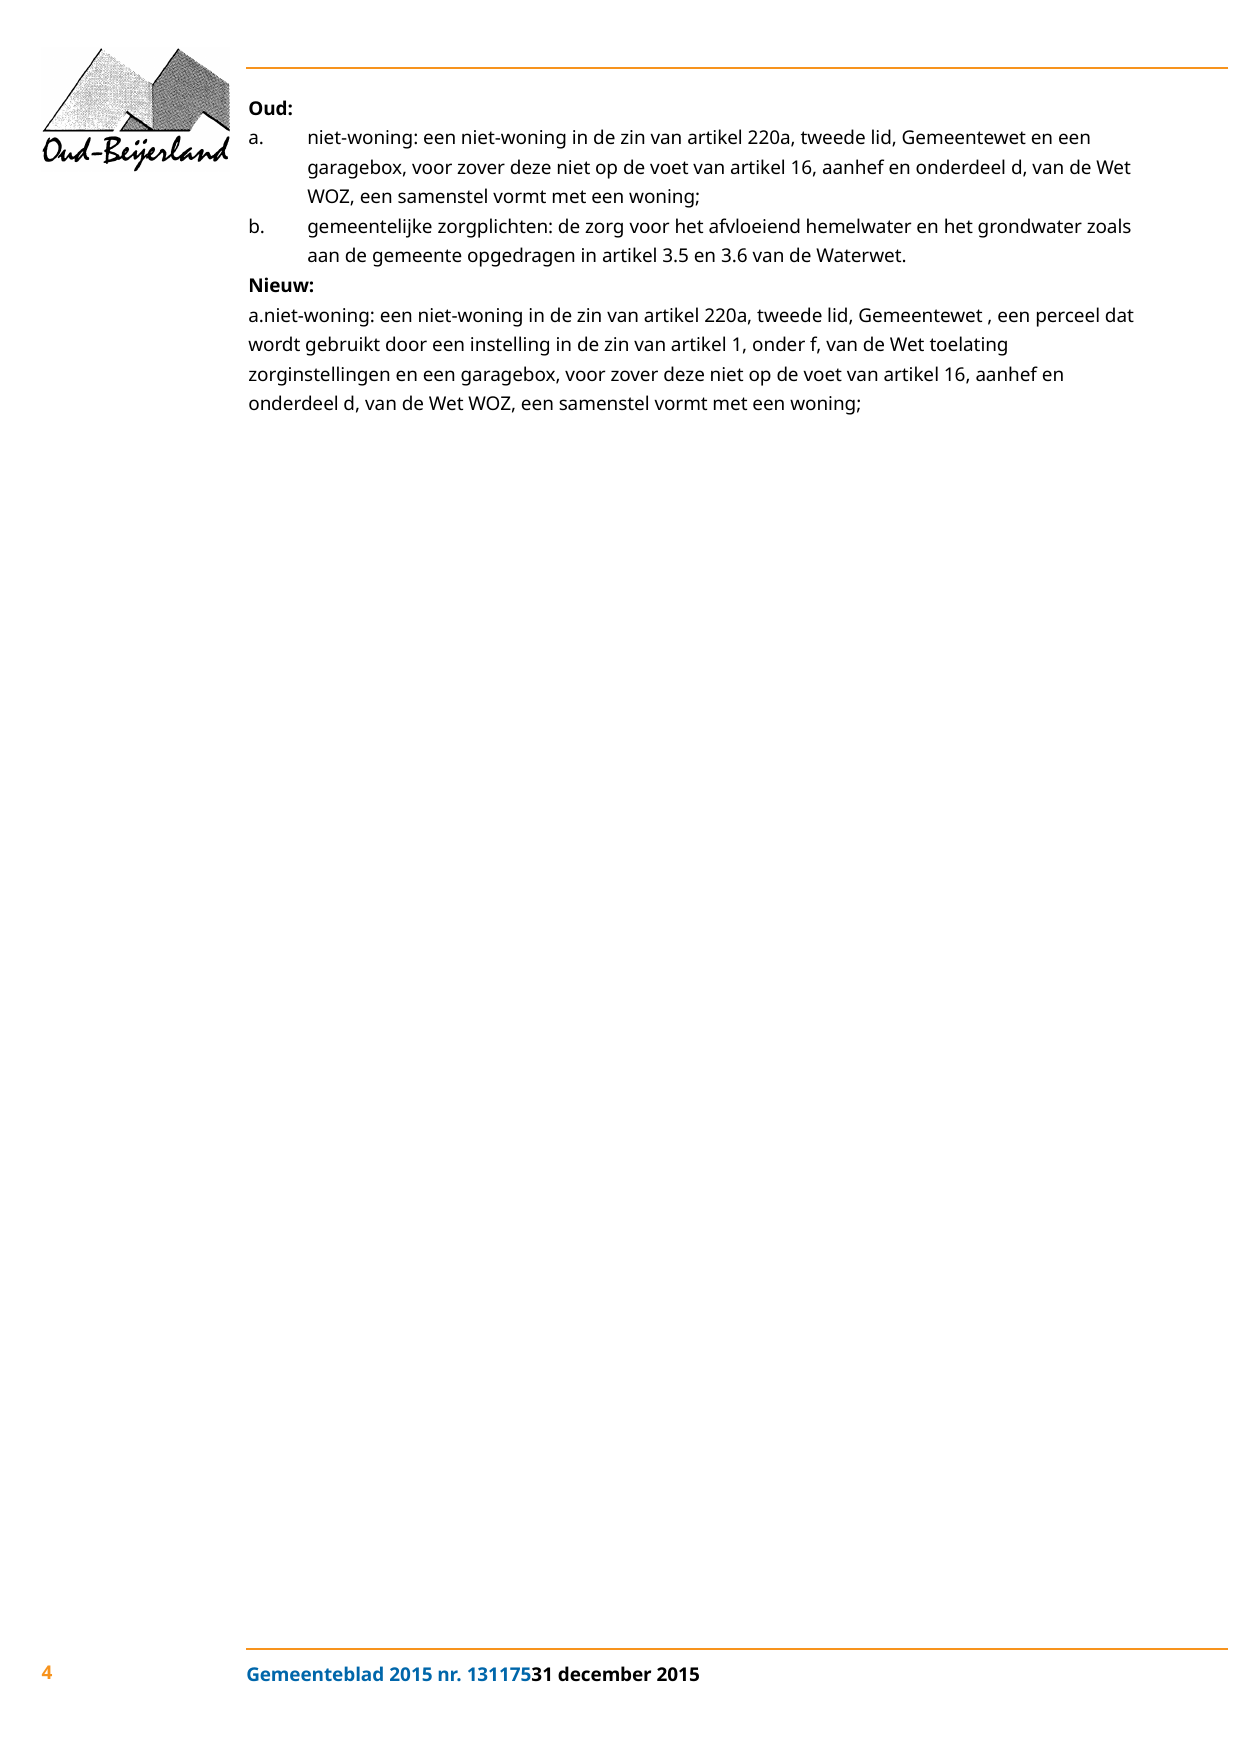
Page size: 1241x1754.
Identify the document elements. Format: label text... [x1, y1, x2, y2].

list gemeentelijke zorgplichten: de zorg voor het afvloeiend hemelwater en het grondwater zoals aan de gemeente opgedragen in artikel 3.5 en 3.6 van de Waterwet. [248, 213, 1152, 268]
text Oud: [248, 95, 1152, 121]
picture [41, 47, 231, 172]
list niet-woning: een niet-woning in de zin van artikel 220a, tweede lid, Gemeentewet en een garagebox, voor zover deze niet op de voet van artikel 16, aanhef en onderdeel d, van de Wet WOZ, een samenstel vormt met een woning; [248, 124, 1152, 209]
text Nieuw: [248, 272, 1152, 298]
text a.niet-woning: een niet-woning in de zin van artikel 220a, tweede lid, Gemeentewet , een perceel dat wordt gebruikt door een instelling in de zin van artikel 1, onder f, van de Wet toelating zorginstellingen en een garagebox, voor zover deze niet op de voet van artikel 16, aanhef en onderdeel d, van de Wet WOZ, een samenstel vormt met een woning; [248, 302, 1152, 416]
